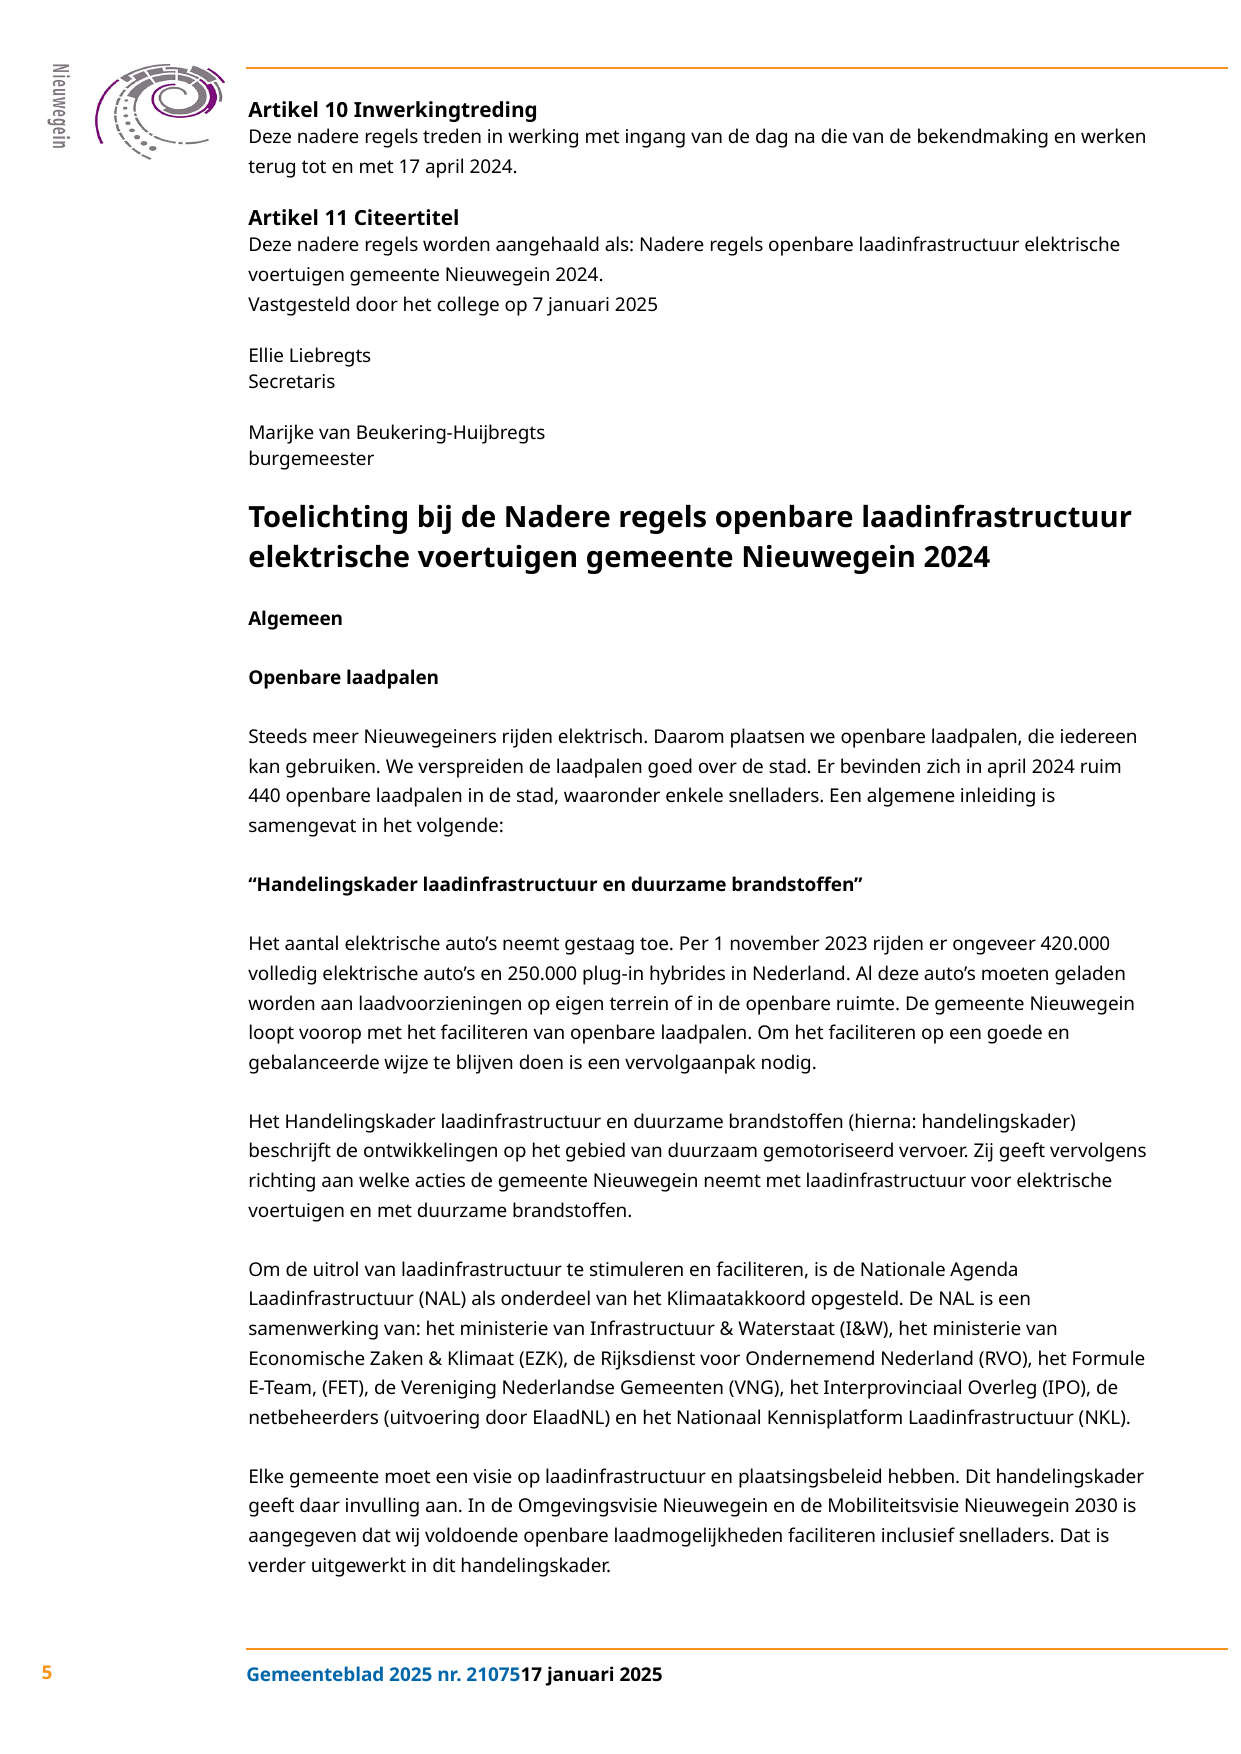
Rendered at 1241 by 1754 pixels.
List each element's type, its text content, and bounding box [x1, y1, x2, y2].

text Deze nadere regels treden in werking met ingang van de dag na die van de bekendmaking en werken terug tot en met 17 april 2024. [248, 123, 1152, 178]
text Het aantal elektrische auto’s neemt gestaag toe. Per 1 november 2023 rijden er ongeveer 420.000 volledig elektrische auto’s en 250.000 plug-in hybrides in Nederland. Al deze auto’s moeten geladen worden aan laadvoorzieningen op eigen terrein of in de openbare ruimte. De gemeente Nieuwegein loopt voorop met het faciliteren van openbare laadpalen. Om het faciliteren op een goede en gebalanceerde wijze te blijven doen is een vervolgaanpak nodig. [248, 931, 1152, 1075]
text Toelichting bij de Nadere regels openbare laadinfrastructuur elektrische voertuigen gemeente Nieuwegein 2024 [248, 497, 1152, 576]
text Openbare laadpalen [248, 664, 1152, 690]
text “Handelingskader laadinfrastructuur en duurzame brandstoffen” [248, 871, 1152, 897]
text Artikel 10 Inwerkingtreding [248, 95, 1152, 123]
text Vastgesteld door het college op 7 januari 2025 [248, 291, 1152, 317]
picture [41, 47, 231, 172]
text Deze nadere regels worden aangehaald als: Nadere regels openbare laadinfrastructuur elektrische voertuigen gemeente Nieuwegein 2024. [248, 232, 1152, 287]
text Secretaris [248, 368, 1152, 394]
text Het Handelingskader laadinfrastructuur en duurzame brandstoffen (hierna: handelingskader) beschrijft de ontwikkelingen op het gebied van duurzaam gemotoriseerd vervoer. Zij geeft vervolgens richting aan welke acties de gemeente Nieuwegein neemt met laadinfrastructuur voor elektrische voertuigen en met duurzame brandstoffen. [248, 1108, 1152, 1223]
text burgemeester [248, 445, 1152, 471]
text Om de uitrol van laadinfrastructuur te stimuleren en faciliteren, is de Nationale Agenda Laadinfrastructuur (NAL) als onderdeel van het Klimaatakkoord opgesteld. De NAL is een samenwerking van: het ministerie van Infrastructuur & Waterstaat (I&W), het ministerie van Economische Zaken & Klimaat (EZK), de Rijksdienst voor Ondernemend Nederland (RVO), het Formule E-Team, (FET), de Vereniging Nederlandse Gemeenten (VNG), het Interprovinciaal Overleg (IPO), de netbeheerders (uitvoering door ElaadNL) en het Nationaal Kennisplatform Laadinfrastructuur (NKL). [248, 1256, 1152, 1430]
text Ellie Liebregts [248, 342, 1152, 368]
text Algemeen [248, 605, 1152, 631]
text Steeds meer Nieuwegeiners rijden elektrisch. Daarom plaatsen we openbare laadpalen, die iedereen kan gebruiken. We verspreiden de laadpalen goed over de stad. Er bevinden zich in april 2024 ruim 440 openbare laadpalen in de stad, waaronder enkele snelladers. Een algemene inleiding is samengevat in het volgende: [248, 723, 1152, 838]
text Marijke van Beukering-Huijbregts [248, 419, 1152, 445]
text Artikel 11 Citeertitel [248, 203, 1152, 232]
text Elke gemeente moet een visie op laadinfrastructuur en plaatsingsbeleid hebben. Dit handelingskader geeft daar invulling aan. In de Omgevingsvisie Nieuwegein en de Mobiliteitsvisie Nieuwegein 2030 is aangegeven dat wij voldoende openbare laadmogelijkheden faciliteren inclusief snelladers. Dat is verder uitgewerkt in dit handelingskader. [248, 1463, 1152, 1578]
